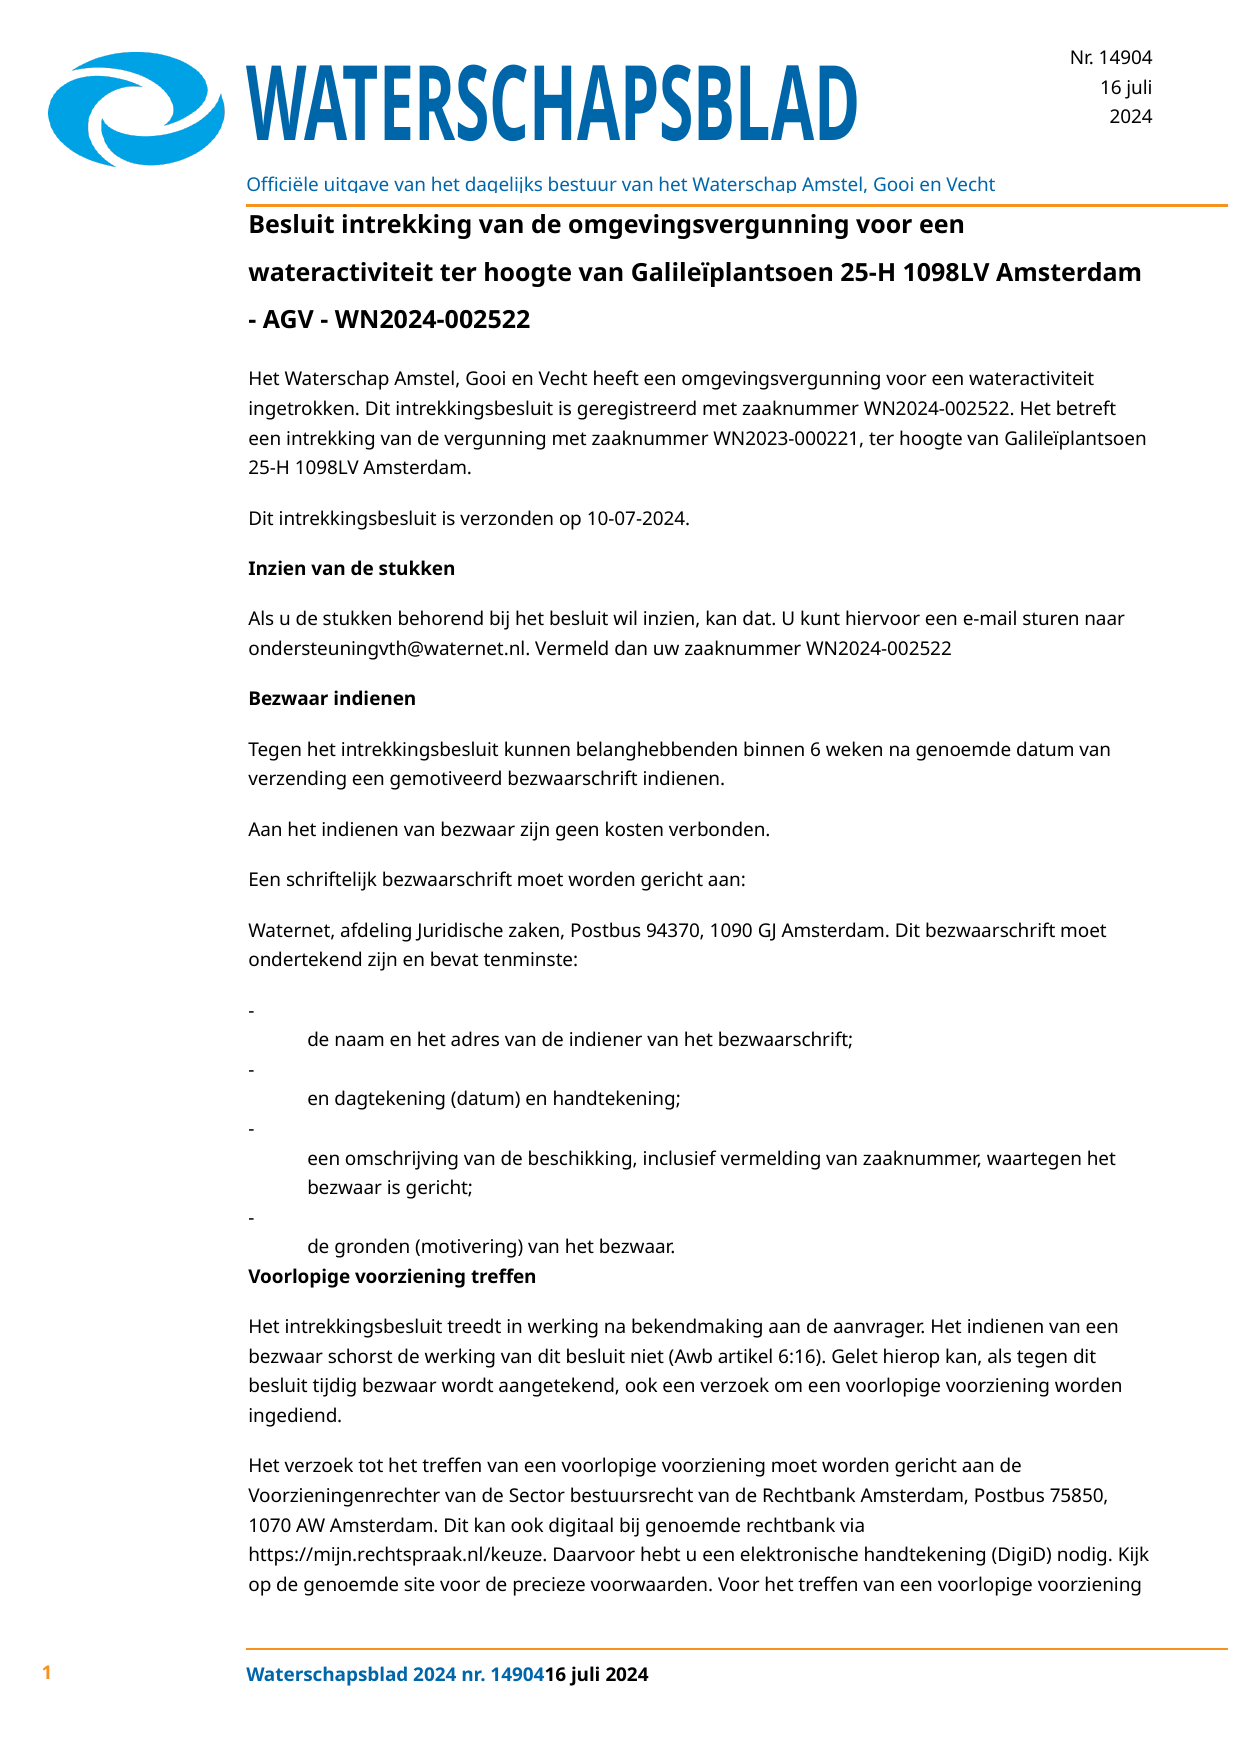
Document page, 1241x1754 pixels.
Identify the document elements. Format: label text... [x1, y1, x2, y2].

list en dagtekening (datum) en handtekening; [248, 1086, 1152, 1111]
text Tegen het intrekkingsbesluit kunnen belanghebbenden binnen 6 weken na genoemde datum van verzending een gemotiveerd bezwaarschrift indienen. [248, 736, 1152, 791]
text Besluit intrekking van de omgevingsvergunning voor een wateractiviteit ter hoogte van Galileïplantsoen 25-H 1098LV Amsterdam - AGV - WN2024-002522 [248, 207, 1152, 336]
list de gronden (motivering) van het bezwaar. [248, 1233, 1152, 1259]
text Het intrekkingsbesluit treedt in werking na bekendmaking aan de aanvrager. Het indienen van een bezwaar schorst de werking van dit besluit niet (Awb artikel 6:16). Gelet hierop kan, als tegen dit besluit tijdig bezwaar wordt aangetekend, ook een verzoek om een voorlopige voorziening worden ingediend. [248, 1313, 1152, 1428]
picture [41, 47, 231, 172]
text Dit intrekkingsbesluit is verzonden op 10-07-2024. [248, 505, 1152, 530]
list de naam en het adres van de indiener van het bezwaarschrift; [248, 1026, 1152, 1052]
text Waternet, afdeling Juridische zaken, Postbus 94370, 1090 GJ Amsterdam. Dit bezwaarschrift moet ondertekend zijn en bevat tenminste: [248, 917, 1152, 972]
text Een schriftelijk bezwaarschrift moet worden gericht aan: [248, 866, 1152, 892]
list een omschrijving van de beschikking, inclusief vermelding van zaaknummer, waartegen het bezwaar is gericht; [248, 1145, 1152, 1200]
text Inzien van de stukken [248, 555, 1152, 581]
text Het verzoek tot het treffen van een voorlopige voorziening moet worden gericht aan de Voorzieningenrechter van de Sector bestuursrecht van de Rechtbank Amsterdam, Postbus 75850, 1070 AW Amsterdam. Dit kan ook digitaal bij genoemde rechtbank via https://mijn.rechtspraak.nl/keuze. Daarvoor hebt u een elektronische handtekening (DigiD) nodig. Kijk op de genoemde site voor de precieze voorwaarden. Voor het treffen van een voorlopige voorziening [248, 1453, 1152, 1597]
text Bezwaar indienen [248, 686, 1152, 711]
text Als u de stukken behorend bij het besluit wil inzien, kan dat. U kunt hiervoor een e-mail sturen naar ondersteuningvth@waternet.nl. Vermeld dan uw zaaknummer WN2024-002522 [248, 606, 1152, 661]
text Voorlopige voorziening treffen [248, 1263, 1152, 1289]
text Aan het indienen van bezwaar zijn geen kosten verbonden. [248, 816, 1152, 842]
text Het Waterschap Amstel, Gooi en Vecht heeft een omgevingsvergunning voor een wateractiviteit ingetrokken. Dit intrekkingsbesluit is geregistreerd met zaaknummer WN2024-002522. Het betreft een intrekking van de vergunning met zaaknummer WN2023-000221, ter hoogte van Galileïplantsoen 25-H 1098LV Amsterdam. [248, 366, 1152, 480]
